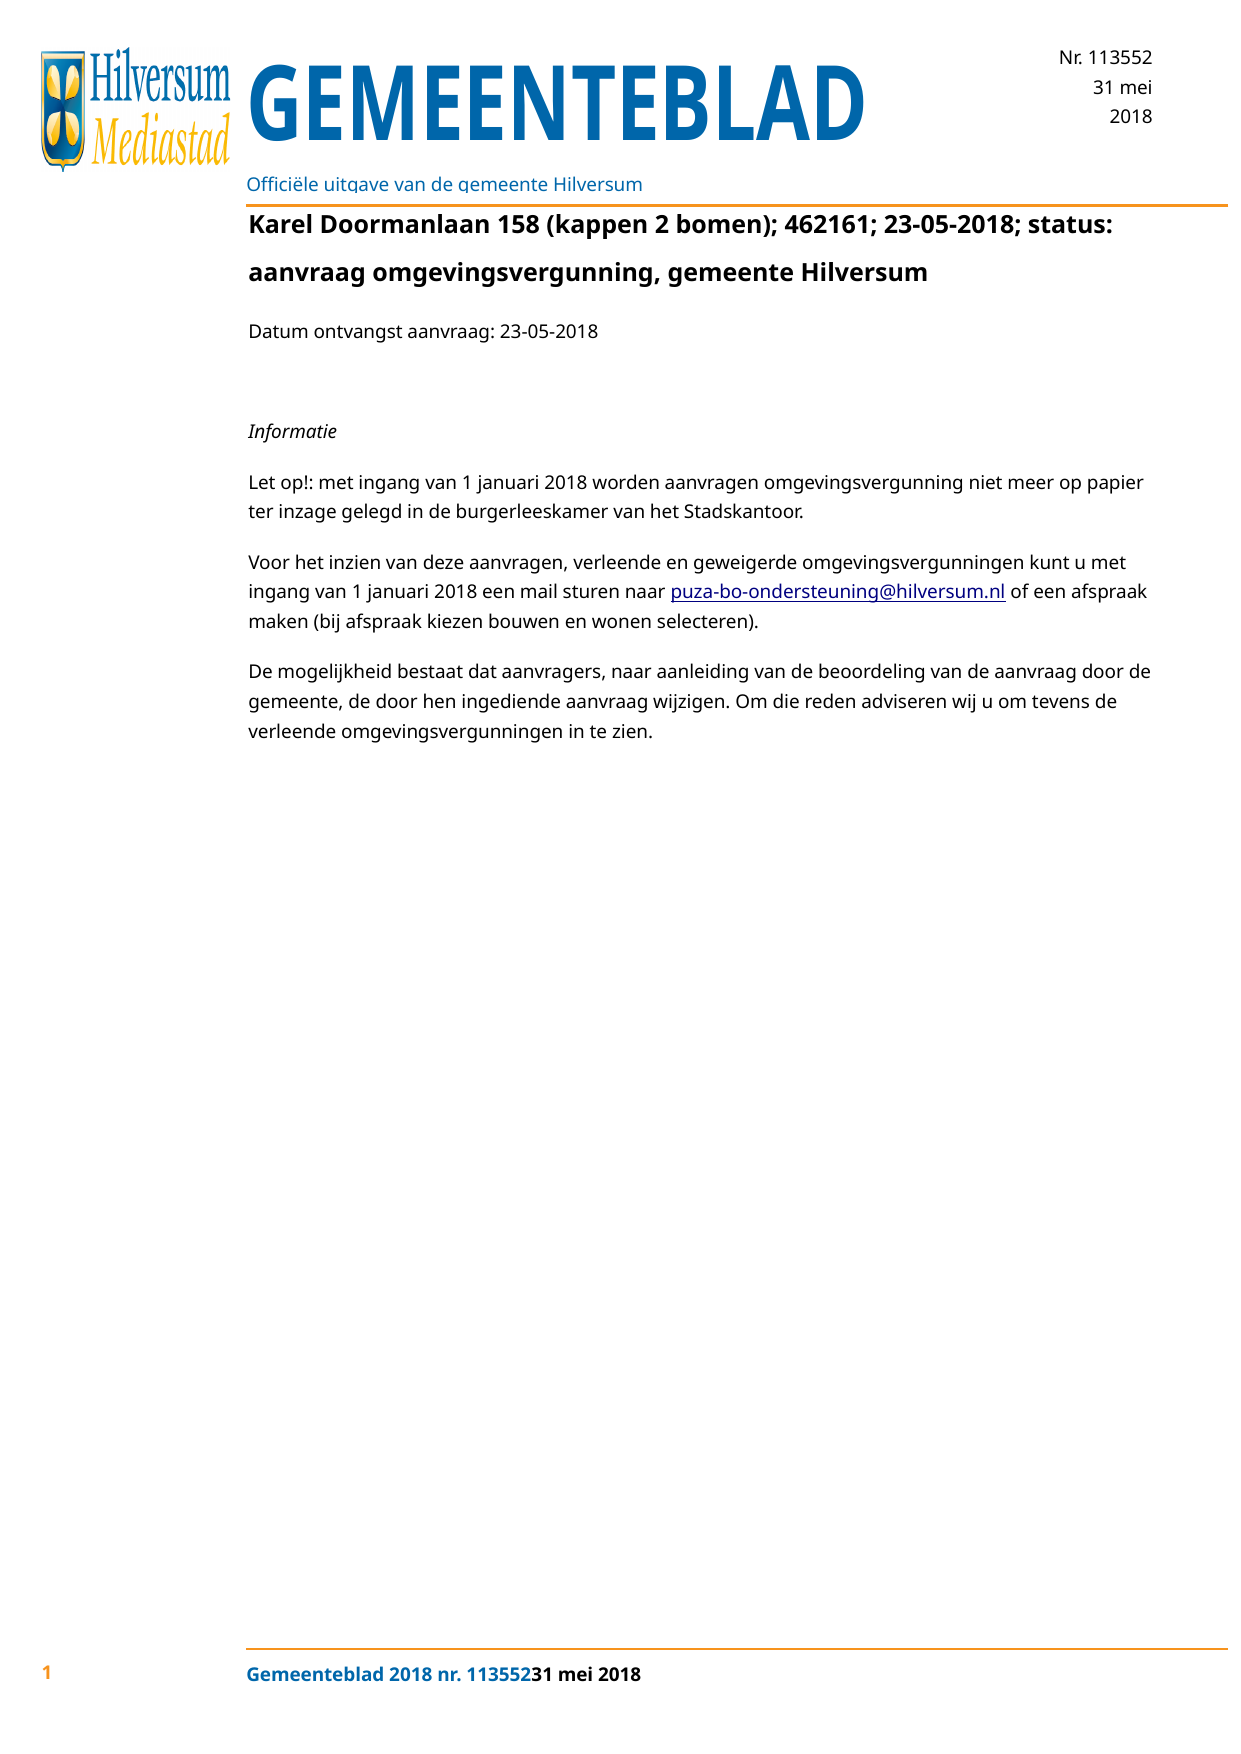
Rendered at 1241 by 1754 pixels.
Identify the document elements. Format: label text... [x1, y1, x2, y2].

picture [41, 47, 231, 172]
text Datum ontvangst aanvraag: 23-05-2018 [248, 318, 1152, 344]
text De mogelijkheid bestaat dat aanvragers, naar aanleiding van de beoordeling van de aanvraag door de gemeente, de door hen ingediende aanvraag wijzigen. Om die reden adviseren wij u om tevens de verleende omgevingsvergunningen in te zien. [248, 659, 1152, 744]
text Informatie [248, 419, 1152, 444]
text Voor het inzien van deze aanvragen, verleende en geweigerde omgevingsvergunningen kunt u met ingang van 1 januari 2018 een mail sturen naar puza-bo-ondersteuning@hilversum.nl of een afspraak maken (bij afspraak kiezen bouwen en wonen selecteren). [248, 549, 1152, 634]
text Karel Doormanlaan 158 (kappen 2 bomen); 462161; 23-05-2018; status: aanvraag omgevingsvergunning, gemeente Hilversum [248, 207, 1152, 288]
text Let op!: met ingang van 1 januari 2018 worden aanvragen omgevingsvergunning niet meer op papier ter inzage gelegd in de burgerleeskamer van het Stadskantoor. [248, 469, 1152, 524]
